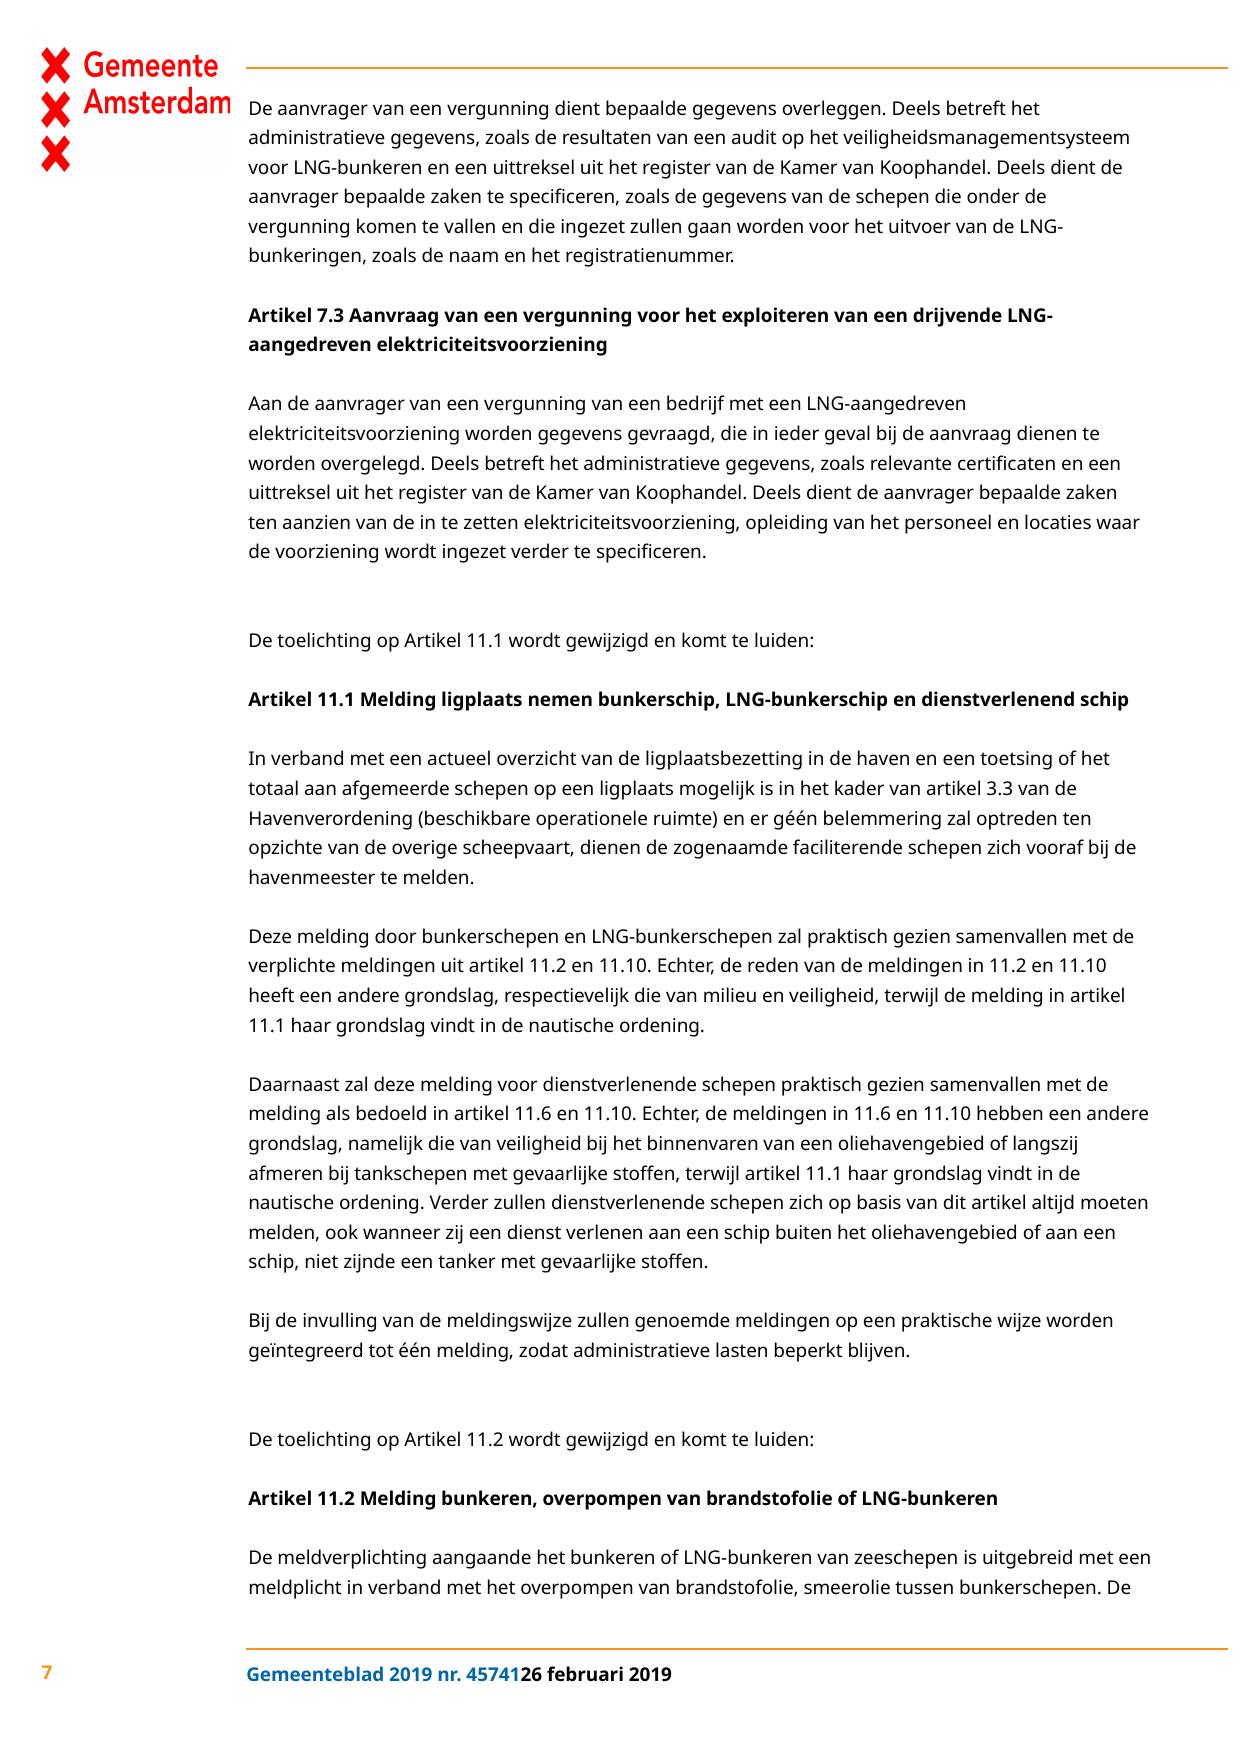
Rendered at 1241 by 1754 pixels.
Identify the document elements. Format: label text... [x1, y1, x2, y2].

text Artikel 11.2 Melding bunkeren, overpompen van brandstofolie of LNG-bunkeren [248, 1485, 1152, 1511]
text Artikel 11.1 Melding ligplaats nemen bunkerschip, LNG-bunkerschip en dienstverlenend schip [248, 686, 1152, 712]
picture [41, 47, 231, 172]
text In verband met een actueel overzicht van de ligplaatsbezetting in de haven en een toetsing of het totaal aan afgemeerde schepen op een ligplaats mogelijk is in het kader van artikel 3.3 van de Havenverordening (beschikbare operationele ruimte) en er géén belemmering zal optreden ten opzichte van de overige scheepvaart, dienen de zogenaamde faciliterende schepen zich vooraf bij de havenmeester te melden. [248, 746, 1152, 890]
text De toelichting op Artikel 11.1 wordt gewijzigd en komt te luiden: [248, 627, 1152, 653]
text Daarnaast zal deze melding voor dienstverlenende schepen praktisch gezien samenvallen met de melding als bedoeld in artikel 11.6 en 11.10. Echter, de meldingen in 11.6 en 11.10 hebben een andere grondslag, namelijk die van veiligheid bij het binnenvaren van een oliehavengebied of langszij afmeren bij tankschepen met gevaarlijke stoffen, terwijl artikel 11.1 haar grondslag vindt in de nautische ordening. Verder zullen dienstverlenende schepen zich op basis van dit artikel altijd moeten melden, ook wanneer zij een dienst verlenen aan een schip buiten het oliehavengebied of aan een schip, niet zijnde een tanker met gevaarlijke stoffen. [248, 1071, 1152, 1274]
text De aanvrager van een vergunning dient bepaalde gegevens overleggen. Deels betreft het administratieve gegevens, zoals de resultaten van een audit op het veiligheidsmanagementsysteem voor LNG-bunkeren en een uittreksel uit het register van de Kamer van Koophandel. Deels dient de aanvrager bepaalde zaken te specificeren, zoals de gegevens van de schepen die onder de vergunning komen te vallen en die ingezet zullen gaan worden voor het uitvoer van de LNG-bunkeringen, zoals de naam en het registratienummer. [248, 95, 1152, 268]
text Artikel 7.3 Aanvraag van een vergunning voor het exploiteren van een drijvende LNG-aangedreven elektriciteitsvoorziening [248, 302, 1152, 357]
text Deze melding door bunkerschepen en LNG-bunkerschepen zal praktisch gezien samenvallen met de verplichte meldingen uit artikel 11.2 en 11.10. Echter, de reden van de meldingen in 11.2 en 11.10 heeft een andere grondslag, respectievelijk die van milieu en veiligheid, terwijl de melding in artikel 11.1 haar grondslag vindt in de nautische ordening. [248, 923, 1152, 1038]
text De meldverplichting aangaande het bunkeren of LNG-bunkeren van zeeschepen is uitgebreid met een meldplicht in verband met het overpompen van brandstofolie, smeerolie tussen bunkerschepen. De [248, 1544, 1152, 1600]
text De toelichting op Artikel 11.2 wordt gewijzigd en komt te luiden: [248, 1426, 1152, 1452]
text Aan de aanvrager van een vergunning van een bedrijf met een LNG-aangedreven elektriciteitsvoorziening worden gegevens gevraagd, die in ieder geval bij de aanvraag dienen te worden overgelegd. Deels betreft het administratieve gegevens, zoals relevante certificaten en een uittreksel uit het register van de Kamer van Koophandel. Deels dient de aanvrager bepaalde zaken ten aanzien van de in te zetten elektriciteitsvoorziening, opleiding van het personeel en locaties waar de voorziening wordt ingezet verder te specificeren. [248, 391, 1152, 564]
text Bij de invulling van de meldingswijze zullen genoemde meldingen op een praktische wijze worden geïntegreerd tot één melding, zodat administratieve lasten beperkt blijven. [248, 1308, 1152, 1363]
